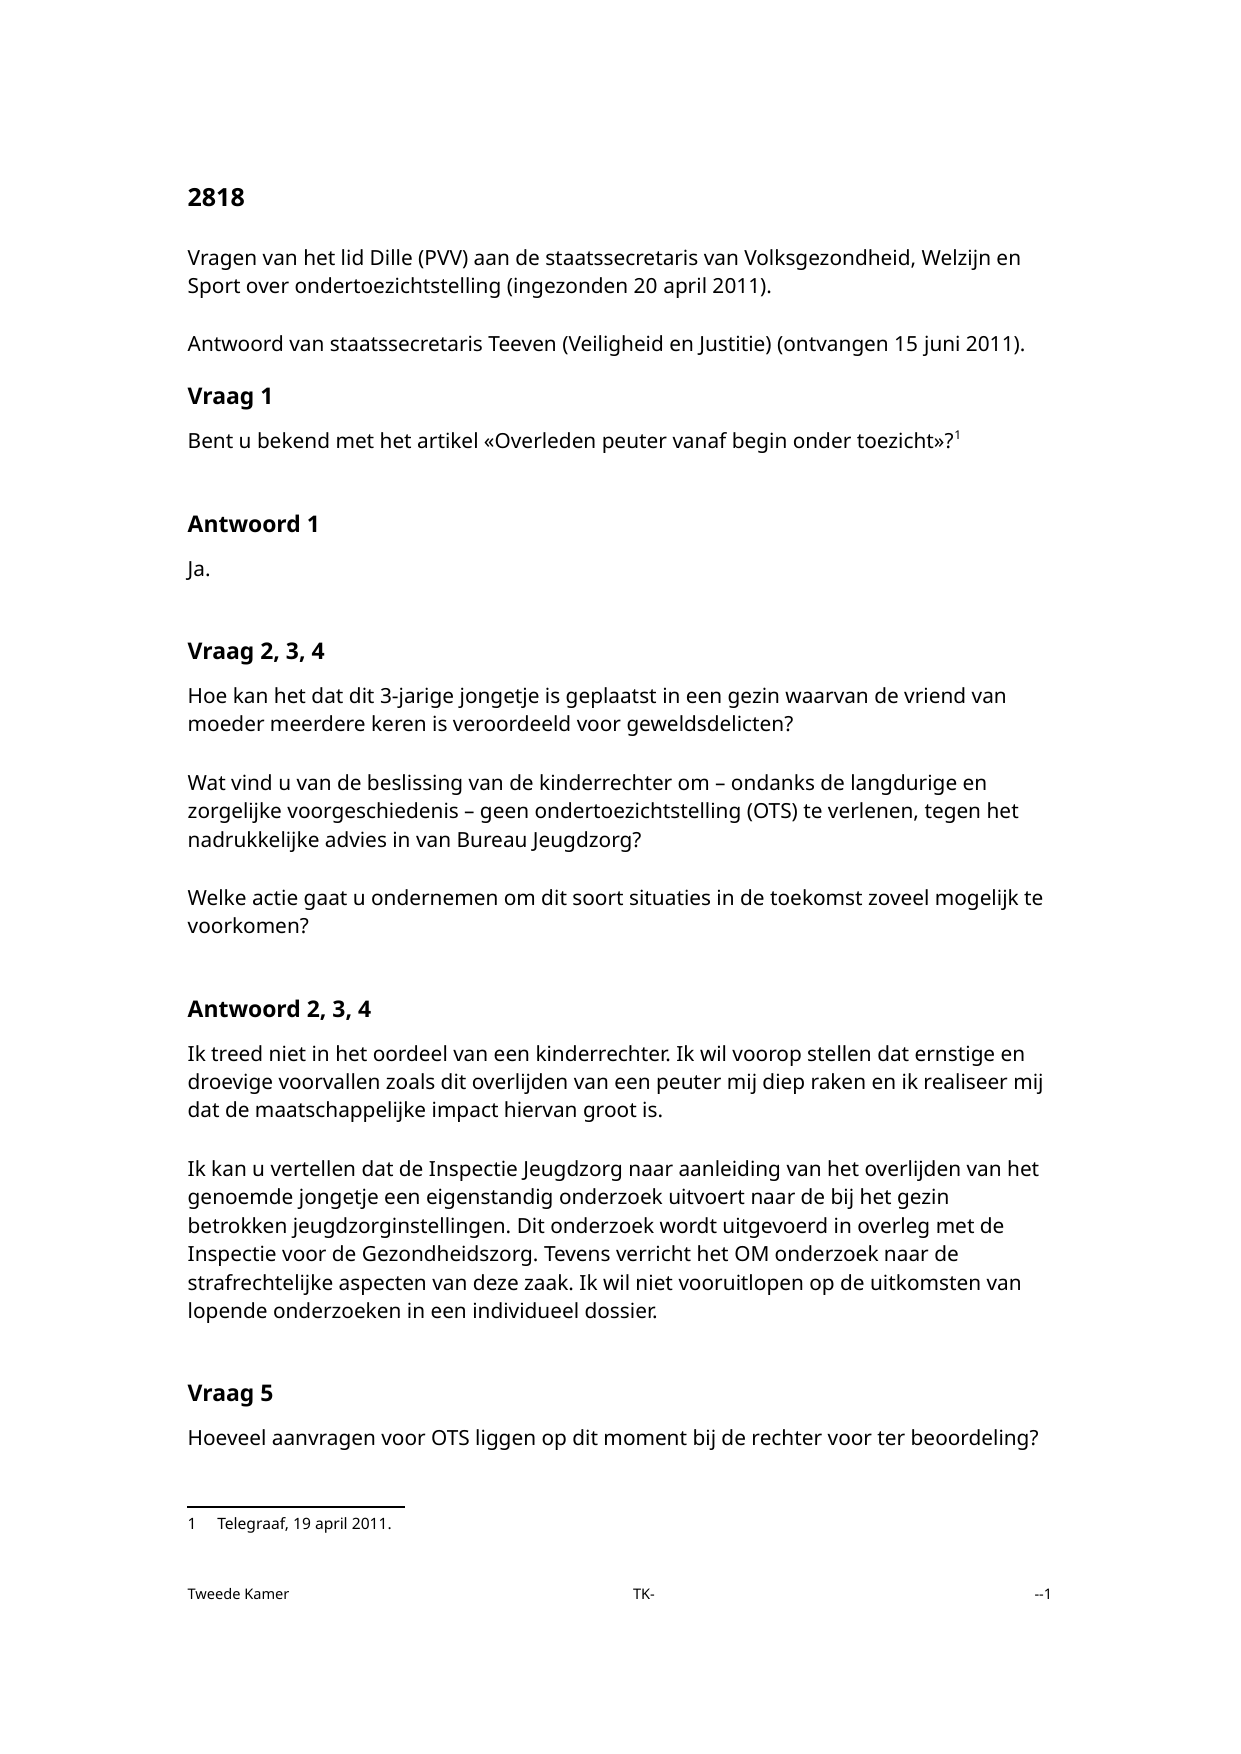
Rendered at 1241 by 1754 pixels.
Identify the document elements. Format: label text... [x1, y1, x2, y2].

text Vragen van het lid Dille (PVV) aan de staatssecretaris van Volksgezondheid, Welzijn en Sport over ondertoezichtstelling (ingezonden 20 april 2011). [187, 243, 1053, 300]
text Ik kan u vertellen dat de Inspectie Jeugdzorg naar aanleiding van het overlijden van het genoemde jongetje een eigenstandig onderzoek uitvoert naar de bij het gezin betrokken jeugdzorginstellingen. Dit onderzoek wordt uitgevoerd in overleg met de Inspectie voor de Gezondheidszorg. Tevens verricht het OM onderzoek naar de strafrechtelijke aspecten van deze zaak. Ik wil niet vooruitlopen op de uitkomsten van lopende onderzoeken in een individueel dossier. [187, 1154, 1053, 1325]
text Antwoord van staatssecretaris Teeven (Veiligheid en Justitie) (ontvangen 15 juni 2011). [187, 329, 1053, 358]
subtitle Vraag 2, 3, 4 [187, 635, 1053, 666]
subtitle Vraag 1 [187, 380, 1053, 412]
text Ik treed niet in het oordeel van een kinderrechter. Ik wil voorop stellen dat ernstige en droevige voorvallen zoals dit overlijden van een peuter mij diep raken en ik realiseer mij dat de maatschappelijke impact hiervan groot is. [187, 1039, 1053, 1124]
text Wat vind u van de beslissing van de kinderrechter om – ondanks de langdurige en zorgelijke voorgeschiedenis – geen ondertoezichtstelling (OTS) te verlenen, tegen het nadrukkelijke advies in van Bureau Jeugdzorg? [187, 768, 1053, 853]
text Hoe kan het dat dit 3-jarige jongetje is geplaatst in een gezin waarvan de vriend van moeder meerdere keren is veroordeeld voor geweldsdelicten? [187, 681, 1053, 738]
text Bent u bekend met het artikel «Overleden peuter vanaf begin onder toezicht»? [187, 427, 1053, 455]
text Welke actie gaat u ondernemen om dit soort situaties in de toekomst zoveel mogelijk te voorkomen? [187, 883, 1053, 940]
subtitle Antwoord 2, 3, 4 [187, 992, 1053, 1024]
text 2818 [187, 179, 1053, 213]
text Telegraaf, 19 april 2011. [187, 1506, 1053, 1534]
subtitle Antwoord 1 [187, 507, 1053, 539]
text Ja. [187, 554, 1053, 582]
text Hoeveel aanvragen voor OTS liggen op dit moment bij de rechter voor ter beoordeling? [187, 1423, 1053, 1452]
subtitle Vraag 5 [187, 1377, 1053, 1408]
